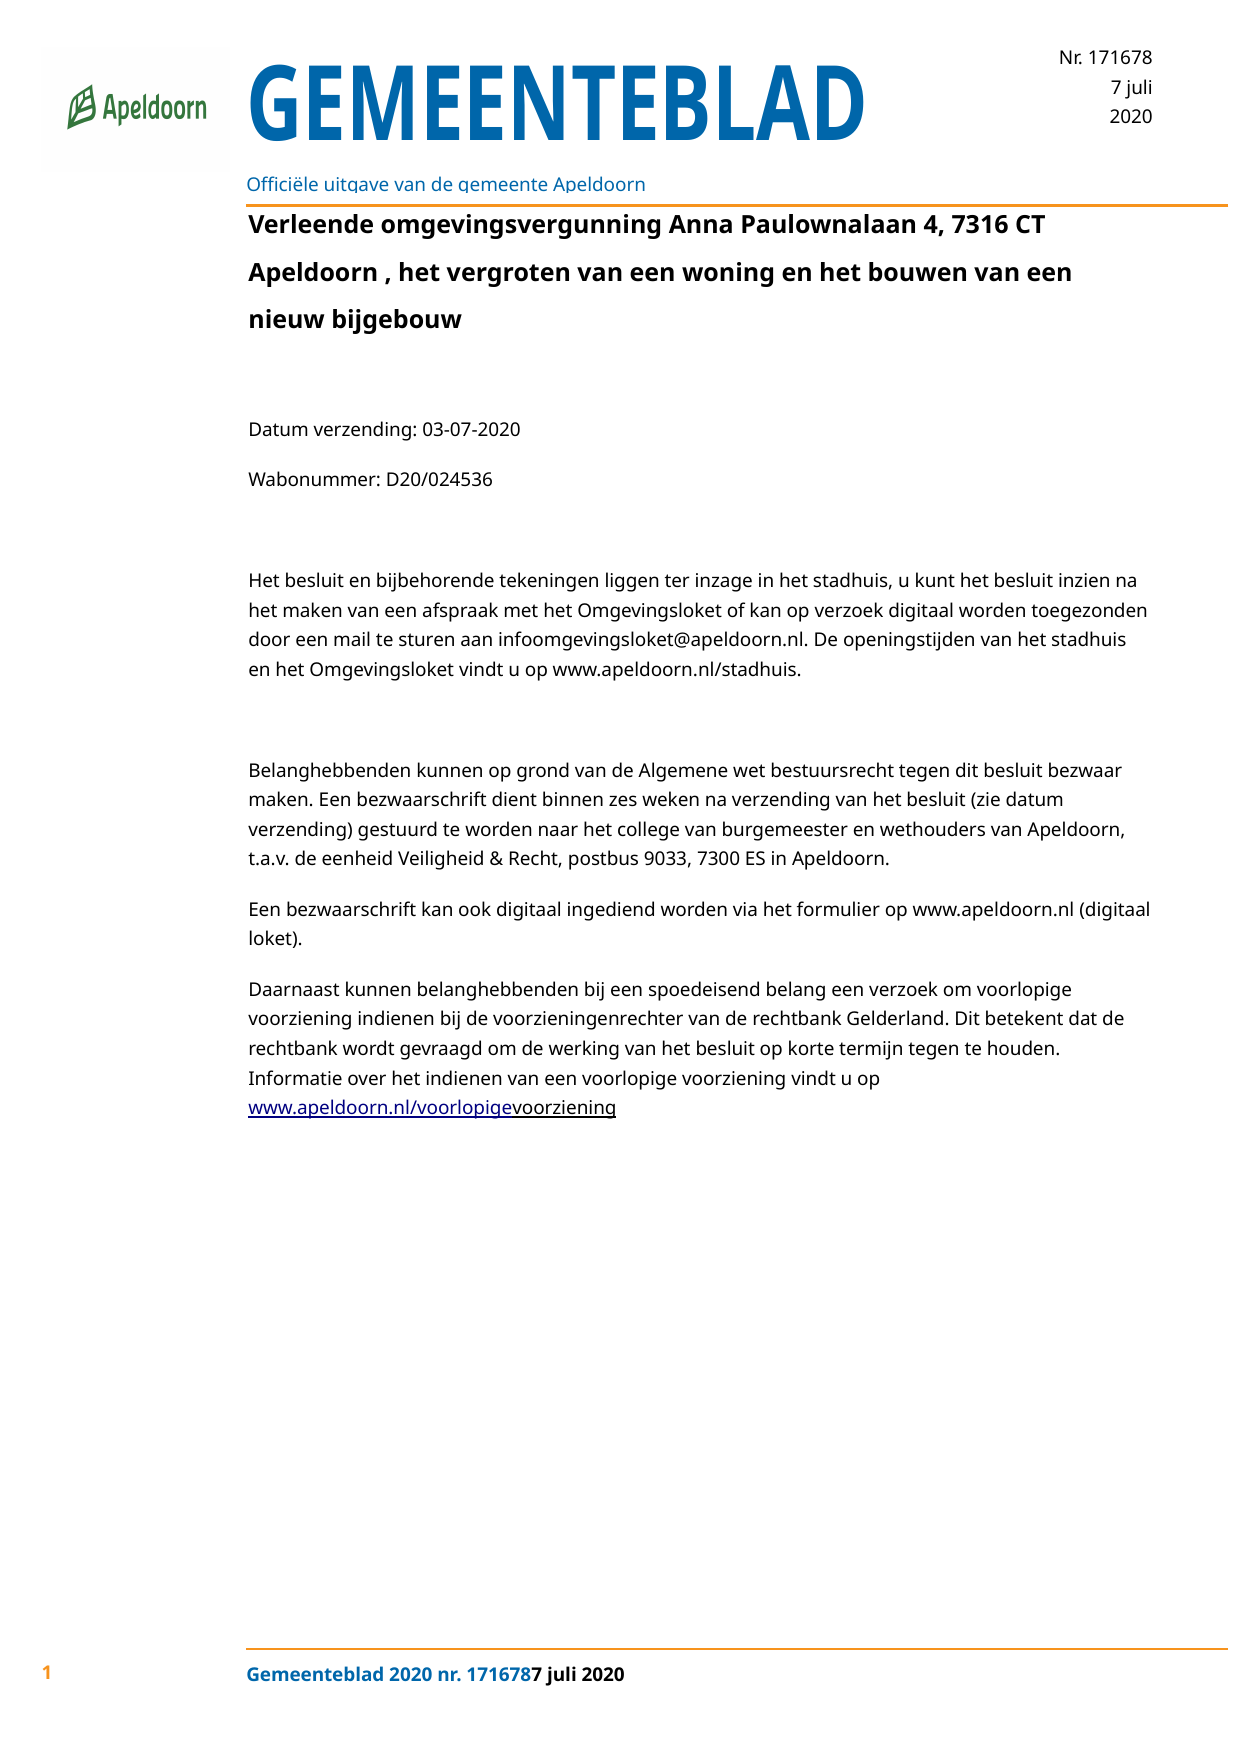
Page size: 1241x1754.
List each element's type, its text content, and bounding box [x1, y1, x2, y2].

text Wabonummer: D20/024536 [248, 466, 1152, 492]
text Daarnaast kunnen belanghebbenden bij een spoedeisend belang een verzoek om voorlopige voorziening indienen bij de voorzieningenrechter van de rechtbank Gelderland. Dit betekent dat de rechtbank wordt gevraagd om de werking van het besluit op korte termijn tegen te houden. Informatie over het indienen van een voorlopige voorziening vindt u op www.apeldoorn.nl/voorlopigevoorziening [248, 976, 1152, 1120]
picture [41, 47, 231, 172]
text Datum verzending: 03-07-2020 [248, 416, 1152, 442]
text Een bezwaarschrift kan ook digitaal ingediend worden via het formulier op www.apeldoorn.nl (digitaal loket). [248, 896, 1152, 951]
text Verleende omgevingsvergunning Anna Paulownalaan 4, 7316 CT Apeldoorn , het vergroten van een woning en het bouwen van een nieuw bijgebouw [248, 207, 1152, 336]
text Het besluit en bijbehorende tekeningen liggen ter inzage in het stadhuis, u kunt het besluit inzien na het maken van een afspraak met het Omgevingsloket of kan op verzoek digitaal worden toegezonden door een mail te sturen aan infoomgevingsloket@apeldoorn.nl. De openingstijden van het stadhuis en het Omgevingsloket vindt u op www.apeldoorn.nl/stadhuis. [248, 567, 1152, 682]
text Belanghebbenden kunnen op grond van de Algemene wet bestuursrecht tegen dit besluit bezwaar maken. Een bezwaarschrift dient binnen zes weken na verzending van het besluit (zie datum verzending) gestuurd te worden naar het college van burgemeester en wethouders van Apeldoorn, t.a.v. de eenheid Veiligheid & Recht, postbus 9033, 7300 ES in Apeldoorn. [248, 757, 1152, 871]
